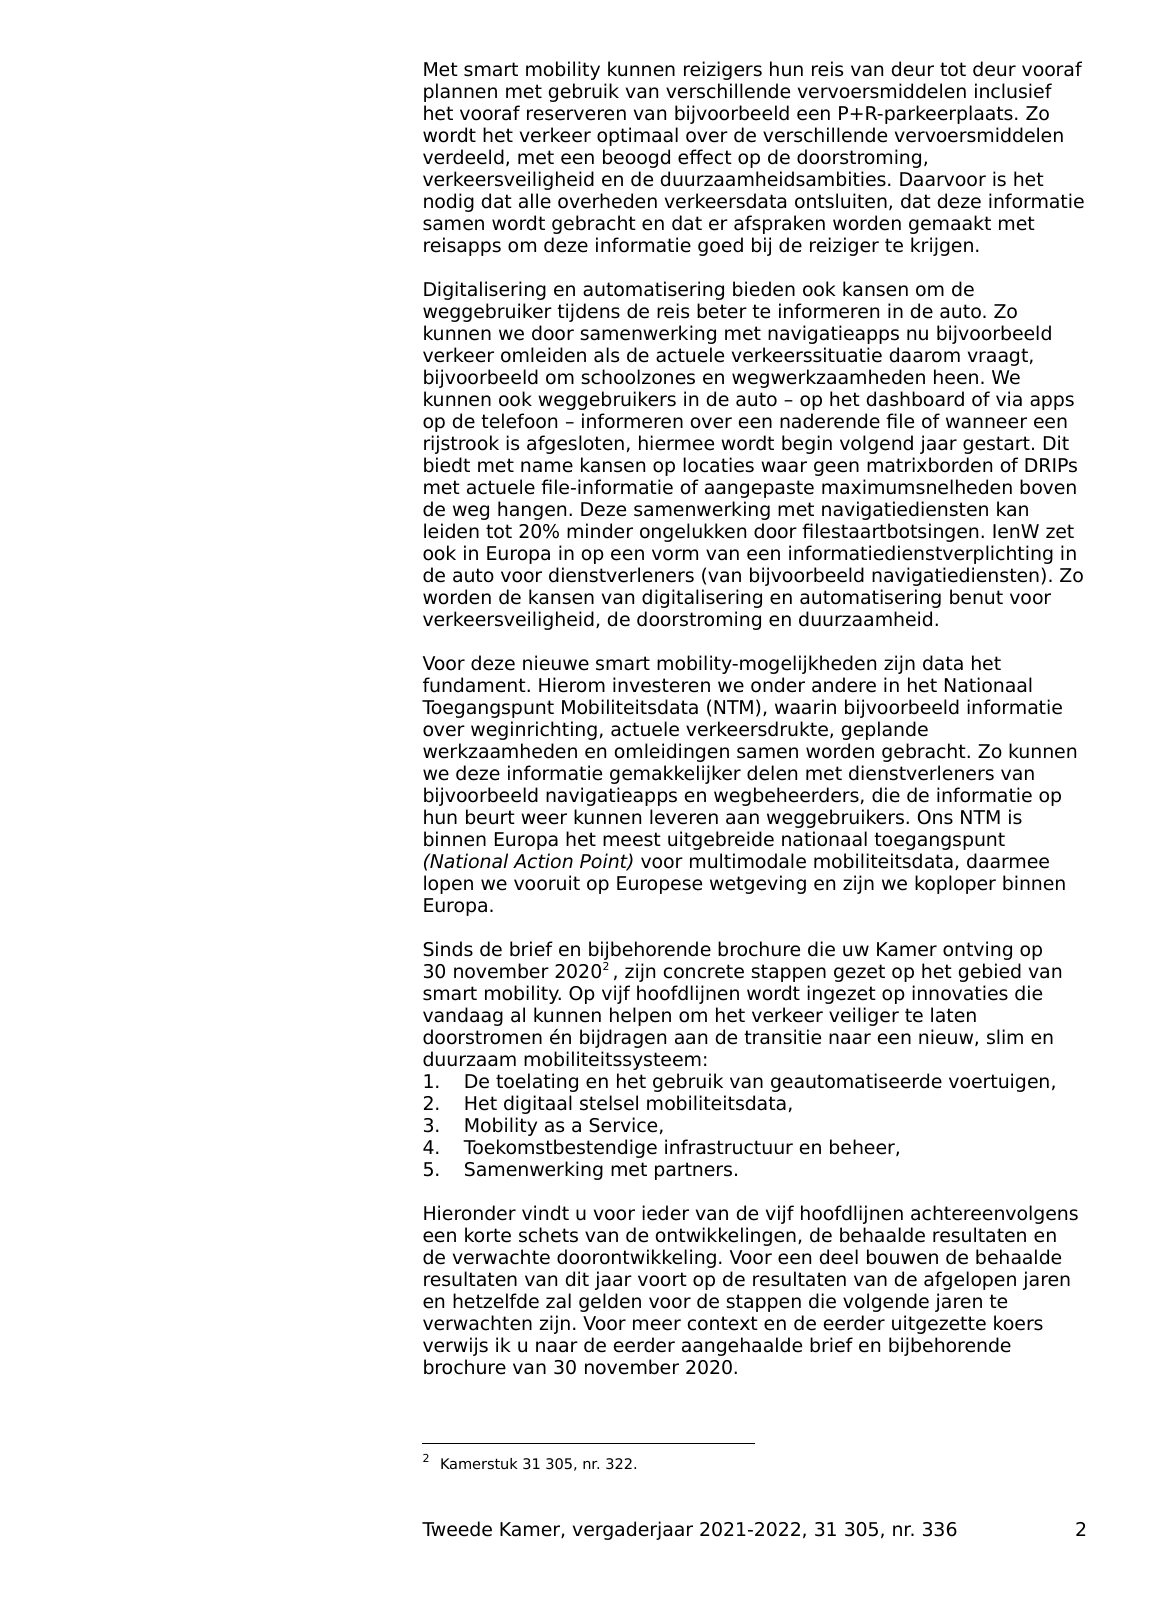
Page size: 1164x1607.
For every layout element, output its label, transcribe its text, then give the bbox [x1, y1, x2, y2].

text 4. Toekomstbestendige infrastructuur en beheer, [422, 1137, 1087, 1159]
text Voor deze nieuwe smart mobility-mogelijkheden zijn data het fundament. Hierom investeren we onder andere in het Nationaal Toegangspunt Mobiliteitsdata (NTM), waarin bijvoorbeeld informatie over weginrichting, actuele verkeersdrukte, geplande werkzaamheden en omleidingen samen worden gebracht. Zo kunnen we deze informatie gemakkelijker delen met dienstverleners van bijvoorbeeld navigatieapps en wegbeheerders, die de informatie op hun beurt weer kunnen leveren aan weggebruikers. Ons NTM is binnen Europa het meest uitgebreide nationaal toegangspunt (National Action Point) voor multimodale mobiliteitsdata, daarmee lopen we vooruit op Europese wetgeving en zijn we koploper binnen Europa. [422, 653, 1087, 917]
text Hieronder vindt u voor ieder van de vijf hoofdlijnen achtereenvolgens een korte schets van de ontwikkelingen, de behaalde resultaten en de verwachte doorontwikkeling. Voor een deel bouwen de behaalde resultaten van dit jaar voort op de resultaten van de afgelopen jaren en hetzelfde zal gelden voor de stappen die volgende jaren te verwachten zijn. Voor meer context en de eerder uitgezette koers verwijs ik u naar de eerder aangehaalde brief en bijbehorende brochure van 30 november 2020. [422, 1203, 1087, 1379]
text 2. Het digitaal stelsel mobiliteitsdata, [422, 1093, 1087, 1115]
text Kamerstuk 31 305, nr. 322. [422, 1452, 1087, 1474]
text 1. De toelating en het gebruik van geautomatiseerde voertuigen, [422, 1071, 1087, 1093]
text 5. Samenwerking met partners. [422, 1159, 1087, 1181]
text Met smart mobility kunnen reizigers hun reis van deur tot deur vooraf plannen met gebruik van verschillende vervoersmiddelen inclusief het vooraf reserveren van bijvoorbeeld een P+R-parkeerplaats. Zo wordt het verkeer optimaal over de verschillende vervoersmiddelen verdeeld, met een beoogd effect op de doorstroming, verkeersveiligheid en de duurzaamheidsambities. Daarvoor is het nodig dat alle overheden verkeersdata ontsluiten, dat deze informatie samen wordt gebracht en dat er afspraken worden gemaakt met reisapps om deze informatie goed bij de reiziger te krijgen. [422, 59, 1087, 257]
text Sinds de brief en bijbehorende brochure die uw Kamer ontving op 30 november 2020, zijn concrete stappen gezet op het gebied van smart mobility. Op vijf hoofdlijnen wordt ingezet op innovaties die vandaag al kunnen helpen om het verkeer veiliger te laten doorstromen én bijdragen aan de transitie naar een nieuw, slim en duurzaam mobiliteitssysteem: [422, 939, 1087, 1071]
text Digitalisering en automatisering bieden ook kansen om de weggebruiker tijdens de reis beter te informeren in de auto. Zo kunnen we door samenwerking met navigatieapps nu bijvoorbeeld verkeer omleiden als de actuele verkeerssituatie daarom vraagt, bijvoorbeeld om schoolzones en wegwerkzaamheden heen. We kunnen ook weggebruikers in de auto – op het dashboard of via apps op de telefoon – informeren over een naderende file of wanneer een rijstrook is afgesloten, hiermee wordt begin volgend jaar gestart. Dit biedt met name kansen op locaties waar geen matrixborden of DRIPs met actuele file-informatie of aangepaste maximumsnelheden boven de weg hangen. Deze samenwerking met navigatiediensten kan leiden tot 20% minder ongelukken door filestaartbotsingen. IenW zet ook in Europa in op een vorm van een informatiedienstverplichting in de auto voor dienstverleners (van bijvoorbeeld navigatiediensten). Zo worden de kansen van digitalisering en automatisering benut voor verkeersveiligheid, de doorstroming en duurzaamheid. [422, 279, 1087, 631]
text 3. Mobility as a Service, [422, 1115, 1087, 1137]
